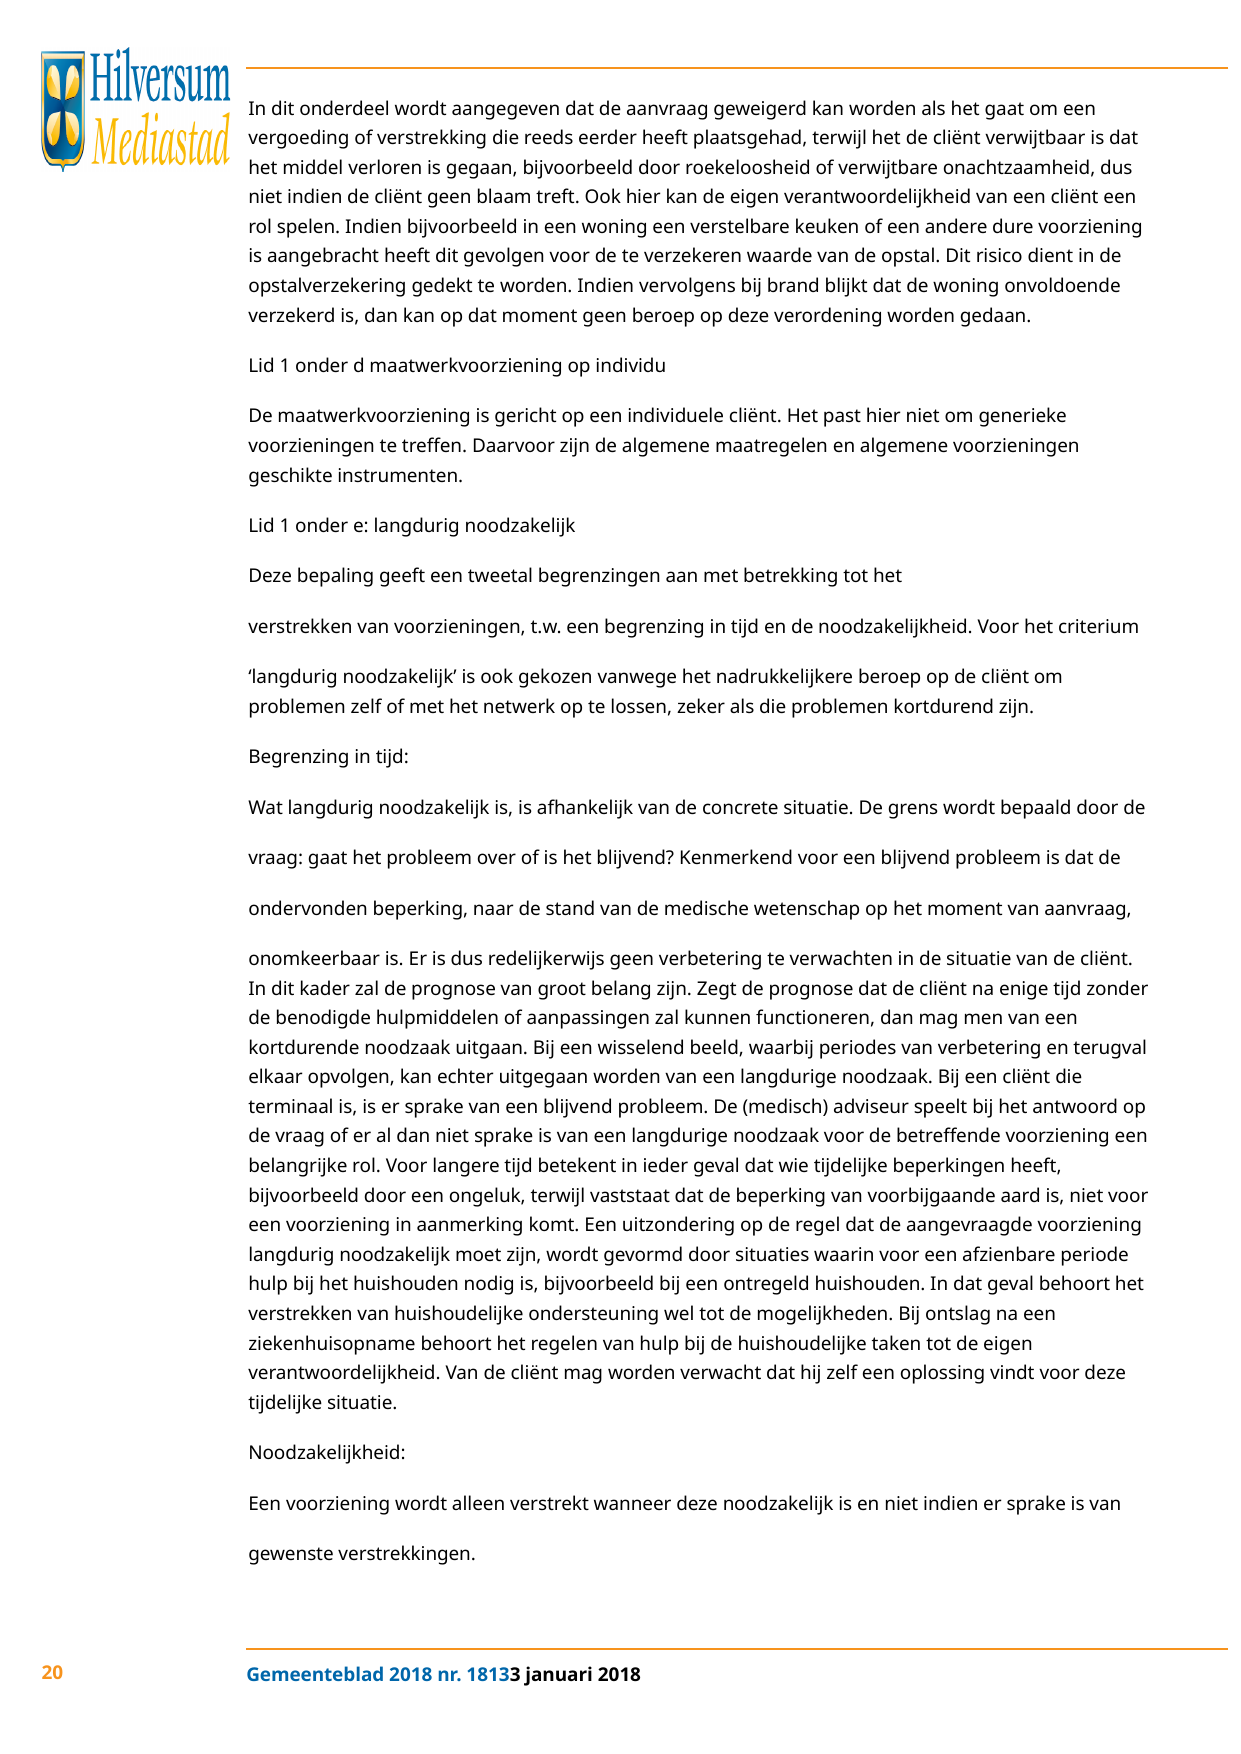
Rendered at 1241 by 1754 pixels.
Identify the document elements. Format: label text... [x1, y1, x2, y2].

text verstrekken van voorzieningen, t.w. een begrenzing in tijd en de noodzakelijkheid. Voor het criterium [248, 613, 1152, 639]
text Deze bepaling geeft een tweetal begrenzingen aan met betrekking tot het [248, 563, 1152, 588]
text Noodzakelijkheid: [248, 1439, 1152, 1465]
text De maatwerkvoorziening is gericht op een individuele cliënt. Het past hier niet om generieke voorzieningen te treffen. Daarvoor zijn de algemene maatregelen en algemene voorzieningen geschikte instrumenten. [248, 403, 1152, 488]
text Lid 1 onder e: langdurig noodzakelijk [248, 512, 1152, 538]
picture [41, 47, 231, 172]
text ‘langdurig noodzakelijk’ is ook gekozen vanwege het nadrukkelijkere beroep op de cliënt om problemen zelf of met het netwerk op te lossen, zeker als die problemen kortdurend zijn. [248, 663, 1152, 719]
text vraag: gaat het probleem over of is het blijvend? Kenmerkend voor een blijvend probleem is dat de [248, 844, 1152, 870]
text Begrenzing in tijd: [248, 743, 1152, 769]
text onomkeerbaar is. Er is dus redelijkerwijs geen verbetering te verwachten in de situatie van de cliënt. In dit kader zal de prognose van groot belang zijn. Zegt de prognose dat de cliënt na enige tijd zonder de benodigde hulpmiddelen of aanpassingen zal kunnen functioneren, dan mag men van een kortdurende noodzaak uitgaan. Bij een wisselend beeld, waarbij periodes van verbetering en terugval elkaar opvolgen, kan echter uitgegaan worden van een langdurige noodzaak. Bij een cliënt die terminaal is, is er sprake van een blijvend probleem. De (medisch) adviseur speelt bij het antwoord op de vraag of er al dan niet sprake is van een langdurige noodzaak voor de betreffende voorziening een belangrijke rol. Voor langere tijd betekent in ieder geval dat wie tijdelijke beperkingen heeft, bijvoorbeeld door een ongeluk, terwijl vaststaat dat de beperking van voorbijgaande aard is, niet voor een voorziening in aanmerking komt. Een uitzondering op de regel dat de aangevraagde voorziening langdurig noodzakelijk moet zijn, wordt gevormd door situaties waarin voor een afzienbare periode hulp bij het huishouden nodig is, bijvoorbeeld bij een ontregeld huishouden. In dat geval behoort het verstrekken van huishoudelijke ondersteuning wel tot de mogelijkheden. Bij ontslag na een ziekenhuisopname behoort het regelen van hulp bij de huishoudelijke taken tot de eigen verantwoordelijkheid. Van de cliënt mag worden verwacht dat hij zelf een oplossing vindt voor deze tijdelijke situatie. [248, 945, 1152, 1415]
text gewenste verstrekkingen. [248, 1540, 1152, 1566]
text ondervonden beperking, naar de stand van de medische wetenschap op het moment van aanvraag, [248, 895, 1152, 921]
text Lid 1 onder d maatwerkvoorziening op individu [248, 352, 1152, 378]
text Wat langdurig noodzakelijk is, is afhankelijk van de concrete situatie. De grens wordt bepaald door de [248, 794, 1152, 820]
text In dit onderdeel wordt aangegeven dat de aanvraag geweigerd kan worden als het gaat om een vergoeding of verstrekking die reeds eerder heeft plaatsgehad, terwijl het de cliënt verwijtbaar is dat het middel verloren is gegaan, bijvoorbeeld door roekeloosheid of verwijtbare onachtzaamheid, dus niet indien de cliënt geen blaam treft. Ook hier kan de eigen verantwoordelijkheid van een cliënt een rol spelen. Indien bijvoorbeeld in een woning een verstelbare keuken of een andere dure voorziening is aangebracht heeft dit gevolgen voor de te verzekeren waarde van de opstal. Dit risico dient in de opstalverzekering gedekt te worden. Indien vervolgens bij brand blijkt dat de woning onvoldoende verzekerd is, dan kan op dat moment geen beroep op deze verordening worden gedaan. [248, 95, 1152, 328]
text Een voorziening wordt alleen verstrekt wanneer deze noodzakelijk is en niet indien er sprake is van [248, 1490, 1152, 1516]
